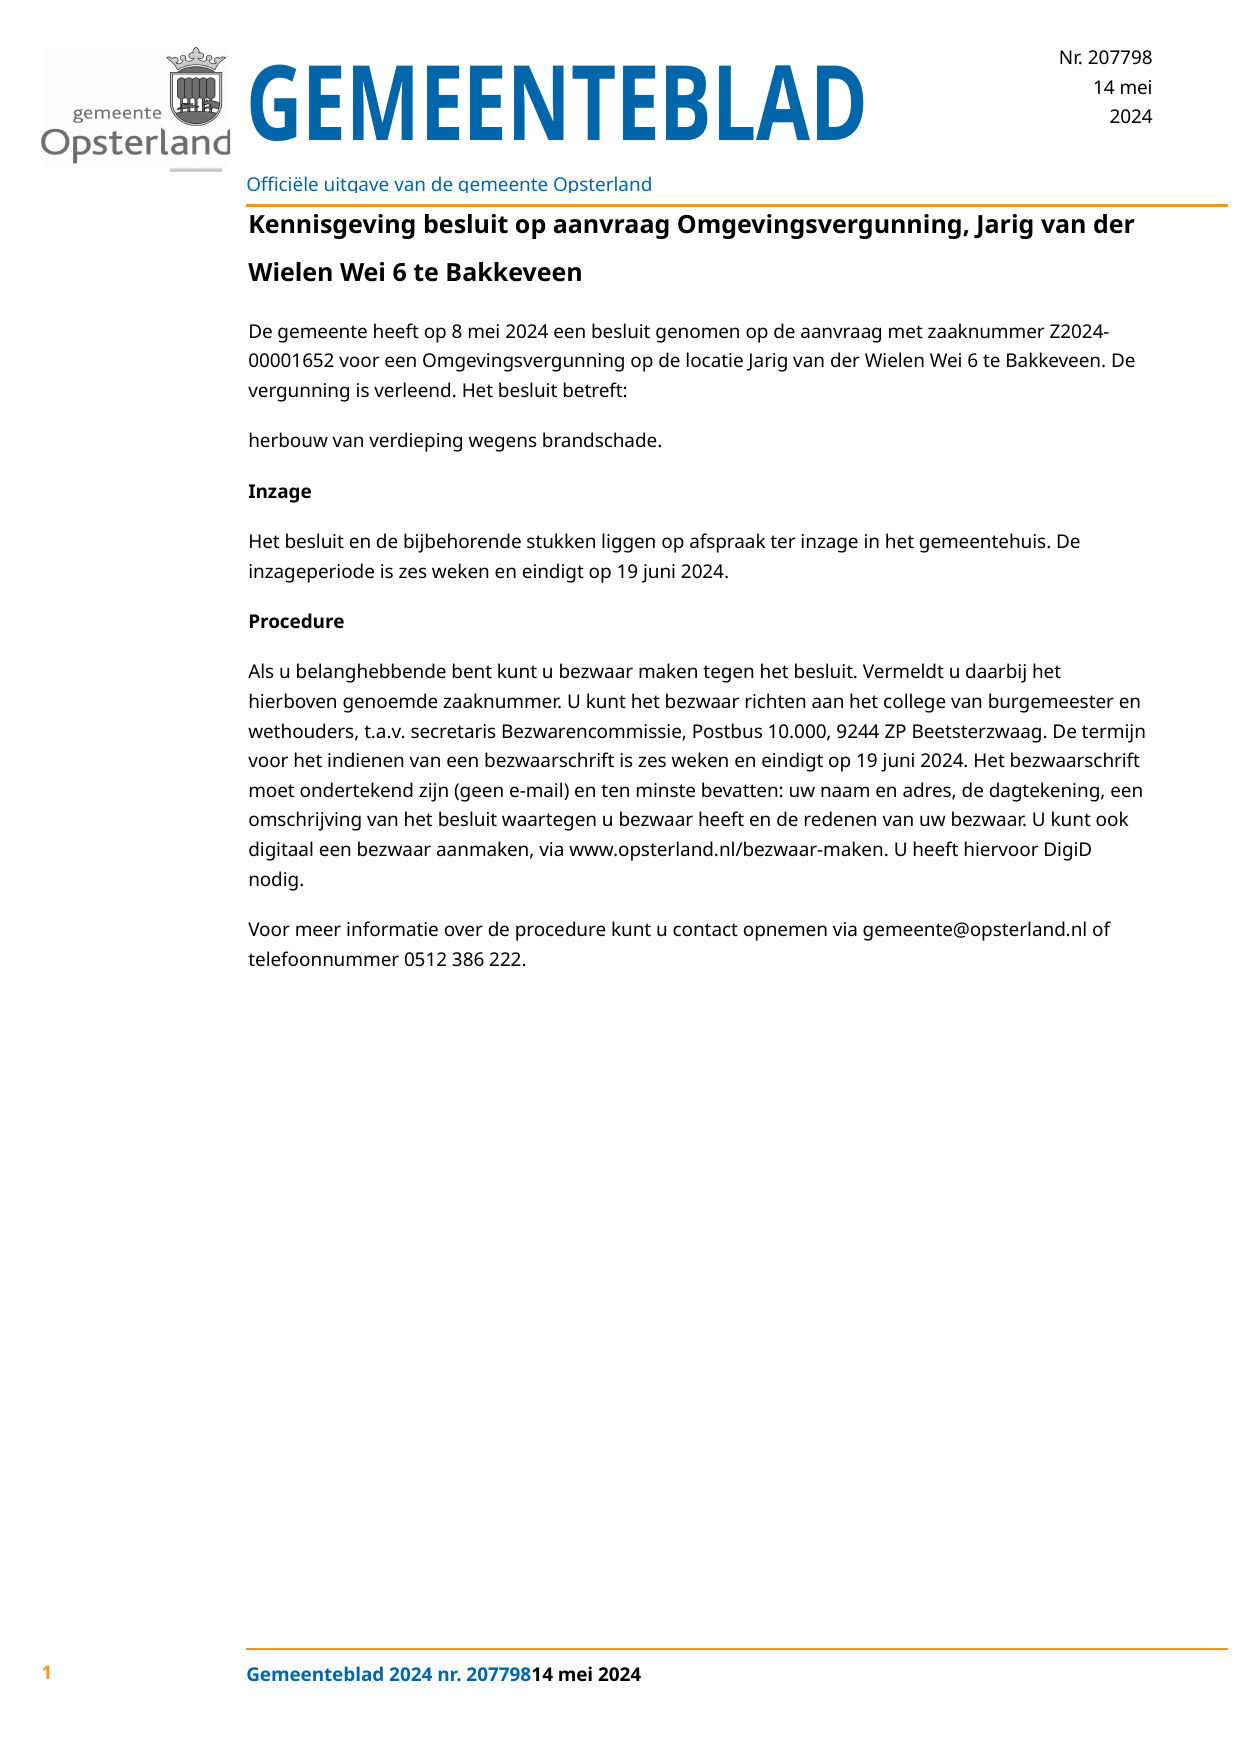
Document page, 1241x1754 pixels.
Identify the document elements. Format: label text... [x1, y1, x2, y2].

text Kennisgeving besluit op aanvraag Omgevingsvergunning, Jarig van der Wielen Wei 6 te Bakkeveen [248, 207, 1152, 288]
text Als u belanghebbende bent kunt u bezwaar maken tegen het besluit. Vermeldt u daarbij het hierboven genoemde zaaknummer. U kunt het bezwaar richten aan het college van burgemeester en wethouders, t.a.v. secretaris Bezwarencommissie, Postbus 10.000, 9244 ZP Beetsterzwaag. De termijn voor het indienen van een bezwaarschrift is zes weken en eindigt op 19 juni 2024. Het bezwaarschrift moet ondertekend zijn (geen e-mail) en ten minste bevatten: uw naam en adres, de dagtekening, een omschrijving van het besluit waartegen u bezwaar heeft en de redenen van uw bezwaar. U kunt ook digitaal een bezwaar aanmaken, via www.opsterland.nl/bezwaar-maken. U heeft hiervoor DigiD nodig. [248, 659, 1152, 892]
text Voor meer informatie over de procedure kunt u contact opnemen via gemeente@opsterland.nl of telefoonnummer 0512 386 222. [248, 916, 1152, 972]
text De gemeente heeft op 8 mei 2024 een besluit genomen op de aanvraag met zaaknummer Z2024-00001652 voor een Omgevingsvergunning op de locatie Jarig van der Wielen Wei 6 te Bakkeveen. De vergunning is verleend. Het besluit betreft: [248, 318, 1152, 403]
text Het besluit en de bijbehorende stukken liggen op afspraak ter inzage in het gemeentehuis. De inzageperiode is zes weken en eindigt op 19 juni 2024. [248, 528, 1152, 584]
text herbouw van verdieping wegens brandschade. [248, 427, 1152, 453]
text Inzage [248, 478, 1152, 504]
text Procedure [248, 608, 1152, 634]
picture [41, 47, 231, 172]
